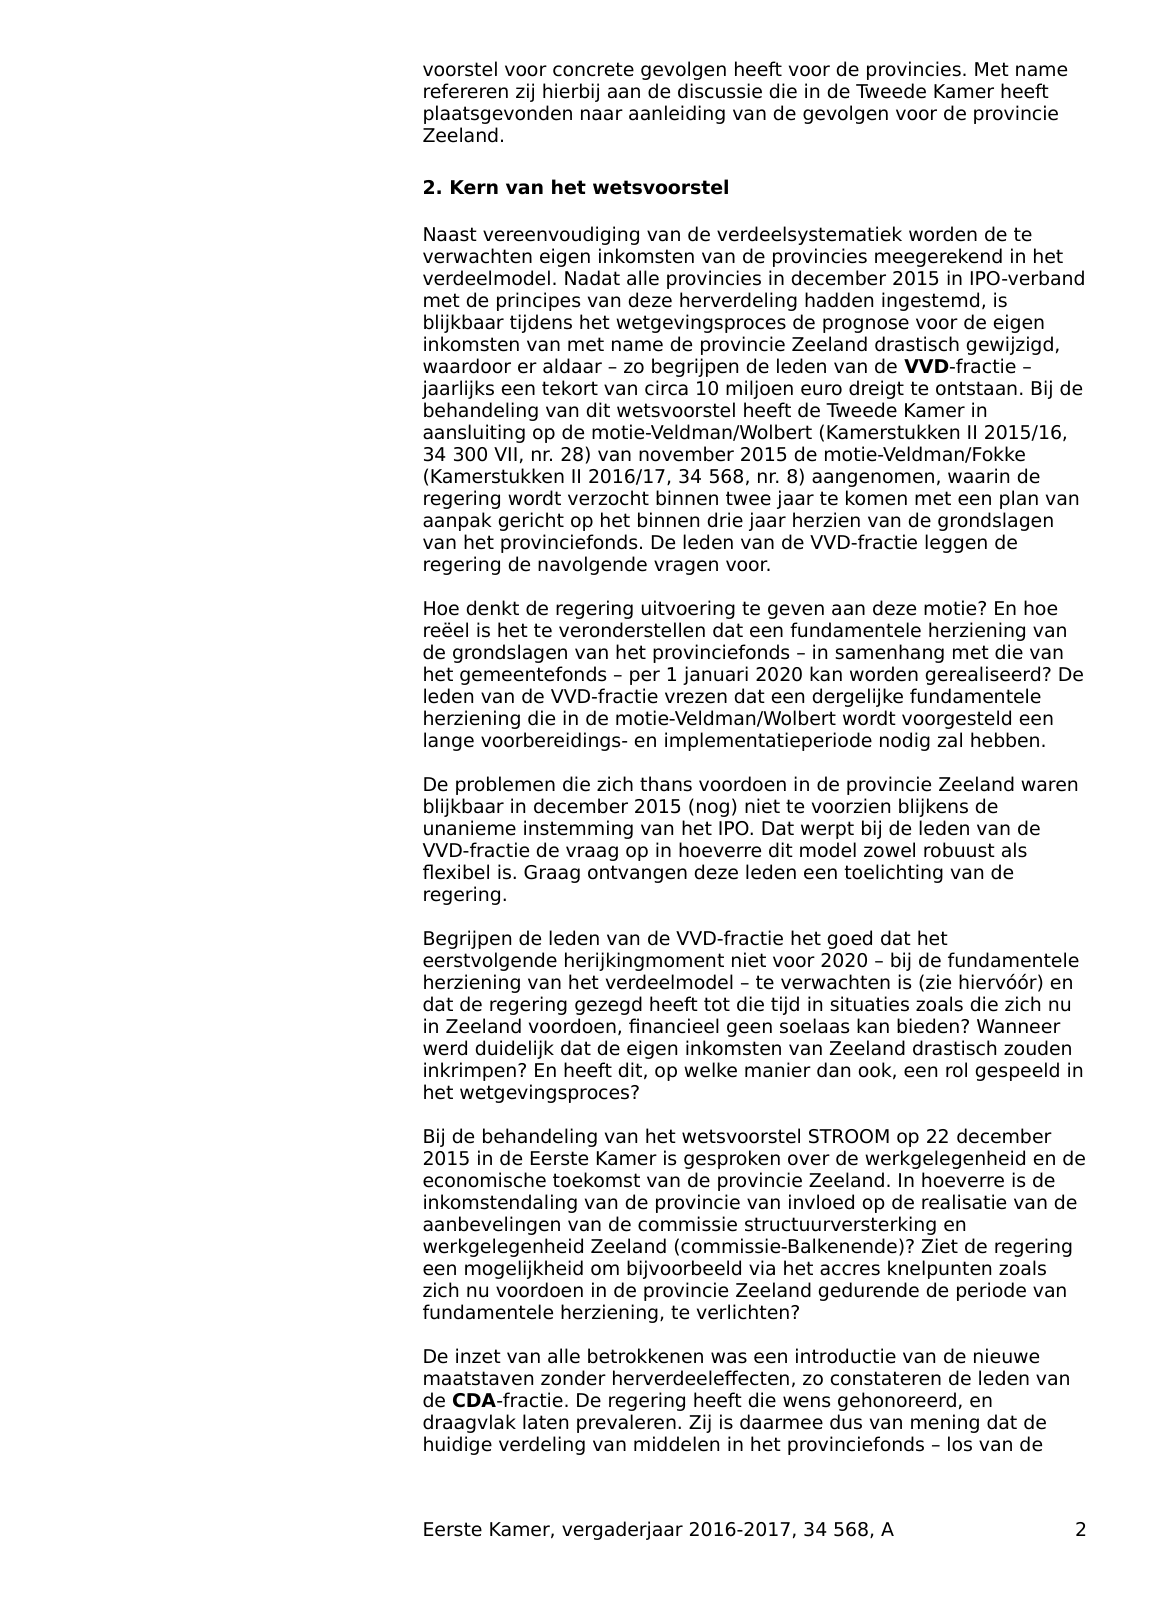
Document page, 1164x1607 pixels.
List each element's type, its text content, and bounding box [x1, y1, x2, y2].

text voorstel voor concrete gevolgen heeft voor de provincies. Met name refereren zij hierbij aan de discussie die in de Tweede Kamer heeft plaatsgevonden naar aanleiding van de gevolgen voor de provincie Zeeland. [422, 59, 1087, 147]
text Hoe denkt de regering uitvoering te geven aan deze motie? En hoe reëel is het te veronderstellen dat een fundamentele herziening van de grondslagen van het provinciefonds – in samenhang met die van het gemeentefonds – per 1 januari 2020 kan worden gerealiseerd? De leden van de VVD-fractie vrezen dat een dergelijke fundamentele herziening die in de motie-Veldman/Wolbert wordt voorgesteld een lange voorbereidings- en implementatieperiode nodig zal hebben. [422, 598, 1087, 752]
text Naast vereenvoudiging van de verdeelsystematiek worden de te verwachten eigen inkomsten van de provincies meegerekend in het verdeelmodel. Nadat alle provincies in december 2015 in IPO-verband met de principes van deze herverdeling hadden ingestemd, is blijkbaar tijdens het wetgevingsproces de prognose voor de eigen inkomsten van met name de provincie Zeeland drastisch gewijzigd, waardoor er aldaar – zo begrijpen de leden van de VVD-fractie – jaarlijks een tekort van circa 10 miljoen euro dreigt te ontstaan. Bij de behandeling van dit wetsvoorstel heeft de Tweede Kamer in aansluiting op de motie-Veldman/Wolbert (Kamerstukken II 2015/16, 34 300 VII, nr. 28) van november 2015 de motie-Veldman/Fokke (Kamerstukken II 2016/17, 34 568, nr. 8) aangenomen, waarin de regering wordt verzocht binnen twee jaar te komen met een plan van aanpak gericht op het binnen drie jaar herzien van de grondslagen van het provinciefonds. De leden van de VVD-fractie leggen de regering de navolgende vragen voor. [422, 224, 1087, 576]
text De problemen die zich thans voordoen in de provincie Zeeland waren blijkbaar in december 2015 (nog) niet te voorzien blijkens de unanieme instemming van het IPO. Dat werpt bij de leden van de VVD-fractie de vraag op in hoeverre dit model zowel robuust als flexibel is. Graag ontvangen deze leden een toelichting van de regering. [422, 774, 1087, 906]
subtitle 2. Kern van het wetsvoorstel [422, 177, 1087, 199]
text De inzet van alle betrokkenen was een introductie van de nieuwe maatstaven zonder herverdeeleffecten, zo constateren de leden van de CDA-fractie. De regering heeft die wens gehonoreerd, en draagvlak laten prevaleren. Zij is daarmee dus van mening dat de huidige verdeling van middelen in het provinciefonds – los van de [422, 1346, 1087, 1456]
text Begrijpen de leden van de VVD-fractie het goed dat het eerstvolgende herijkingmoment niet voor 2020 – bij de fundamentele herziening van het verdeelmodel – te verwachten is (zie hiervóór) en dat de regering gezegd heeft tot die tijd in situaties zoals die zich nu in Zeeland voordoen, financieel geen soelaas kan bieden? Wanneer werd duidelijk dat de eigen inkomsten van Zeeland drastisch zouden inkrimpen? En heeft dit, op welke manier dan ook, een rol gespeeld in het wetgevingsproces? [422, 928, 1087, 1104]
text Bij de behandeling van het wetsvoorstel STROOM op 22 december 2015 in de Eerste Kamer is gesproken over de werkgelegenheid en de economische toekomst van de provincie Zeeland. In hoeverre is de inkomstendaling van de provincie van invloed op de realisatie van de aanbevelingen van de commissie structuurversterking en werkgelegenheid Zeeland (commissie-Balkenende)? Ziet de regering een mogelijkheid om bijvoorbeeld via het accres knelpunten zoals zich nu voordoen in de provincie Zeeland gedurende de periode van fundamentele herziening, te verlichten? [422, 1126, 1087, 1324]
